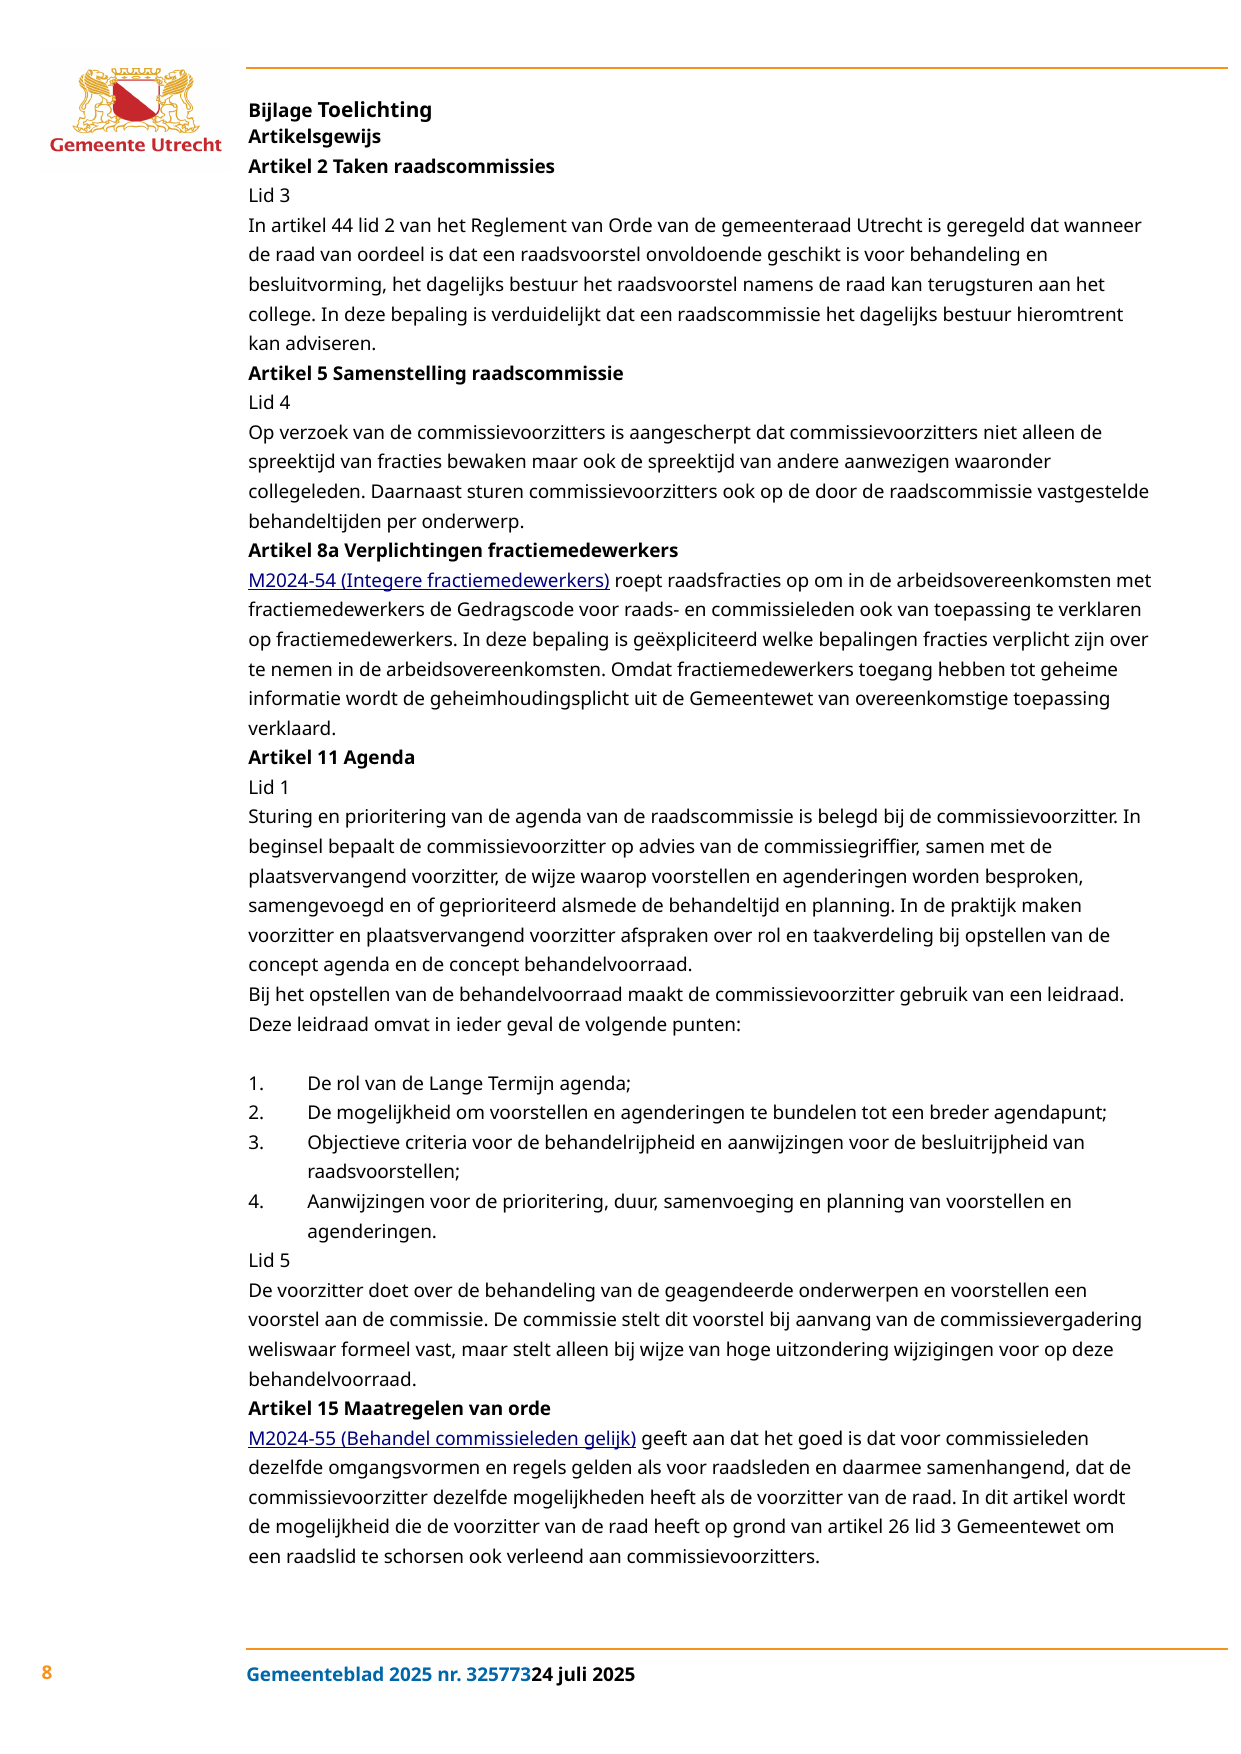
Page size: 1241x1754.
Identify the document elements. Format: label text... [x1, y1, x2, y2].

text Lid 5 [248, 1247, 1152, 1273]
text Op verzoek van de commissievoorzitters is aangescherpt dat commissievoorzitters niet alleen de spreektijd van fracties bewaken maar ook de spreektijd van andere aanwezigen waaronder collegeleden. Daarnaast sturen commissievoorzitters ook op de door de raadscommissie vastgestelde behandeltijden per onderwerp. [248, 419, 1152, 534]
text In artikel 44 lid 2 van het Reglement van Orde van de gemeenteraad Utrecht is geregeld dat wanneer de raad van oordeel is dat een raadsvoorstel onvoldoende geschikt is voor behandeling en besluitvorming, het dagelijks bestuur het raadsvoorstel namens de raad kan terugsturen aan het college. In deze bepaling is verduidelijkt dat een raadscommissie het dagelijks bestuur hieromtrent kan adviseren. [248, 212, 1152, 356]
list Aanwijzingen voor de prioritering, duur, samenvoeging en planning van voorstellen en agenderingen. [248, 1188, 1152, 1244]
text Artikel 11 Agenda [248, 744, 1152, 770]
text Lid 4 [248, 389, 1152, 415]
picture [41, 47, 231, 172]
list De mogelijkheid om voorstellen en agenderingen te bundelen tot een breder agendapunt; [248, 1099, 1152, 1125]
text M2024-54 (Integere fractiemedewerkers) roept raadsfracties op om in de arbeidsovereenkomsten met fractiemedewerkers de Gedragscode voor raads- en commissieleden ook van toepassing te verklaren op fractiemedewerkers. In deze bepaling is geëxpliciteerd welke bepalingen fracties verplicht zijn over te nemen in de arbeidsovereenkomsten. Omdat fractiemedewerkers toegang hebben tot geheime informatie wordt de geheimhoudingsplicht uit de Gemeentewet van overeenkomstige toepassing verklaard. [248, 567, 1152, 741]
list Objectieve criteria voor de behandelrijpheid en aanwijzingen voor de besluitrijpheid van raadsvoorstellen; [248, 1129, 1152, 1184]
text Bijlage Toelichting [248, 95, 1152, 123]
text Artikel 2 Taken raadscommissies [248, 153, 1152, 179]
text Artikel 5 Samenstelling raadscommissie [248, 360, 1152, 386]
text Artikelsgewijs [248, 123, 1152, 149]
text Artikel 15 Maatregelen van orde [248, 1395, 1152, 1421]
list De rol van de Lange Termijn agenda; [248, 1070, 1152, 1096]
text De voorzitter doet over de behandeling van de geagendeerde onderwerpen en voorstellen een voorstel aan de commissie. De commissie stelt dit voorstel bij aanvang van de commissievergadering weliswaar formeel vast, maar stelt alleen bij wijze van hoge uitzondering wijzigingen voor op deze behandelvoorraad. [248, 1277, 1152, 1392]
text M2024-55 (Behandel commissieleden gelijk) geeft aan dat het goed is dat voor commissieleden dezelfde omgangsvormen en regels gelden als voor raadsleden en daarmee samenhangend, dat de commissievoorzitter dezelfde mogelijkheden heeft als de voorzitter van de raad. In dit artikel wordt de mogelijkheid die de voorzitter van de raad heeft op grond van artikel 26 lid 3 Gemeentewet om een raadslid te schorsen ook verleend aan commissievoorzitters. [248, 1425, 1152, 1569]
text Sturing en prioritering van de agenda van de raadscommissie is belegd bij de commissievoorzitter. In beginsel bepaalt de commissievoorzitter op advies van de commissiegriffier, samen met de plaatsvervangend voorzitter, de wijze waarop voorstellen en agenderingen worden besproken, samengevoegd en of geprioriteerd alsmede de behandeltijd en planning. In de praktijk maken voorzitter en plaatsvervangend voorzitter afspraken over rol en taakverdeling bij opstellen van de concept agenda en de concept behandelvoorraad. [248, 804, 1152, 977]
text Artikel 8a Verplichtingen fractiemedewerkers [248, 537, 1152, 563]
text Lid 3 [248, 182, 1152, 208]
text Lid 1 [248, 774, 1152, 800]
text Bij het opstellen van de behandelvoorraad maakt de commissievoorzitter gebruik van een leidraad. Deze leidraad omvat in ieder geval de volgende punten: [248, 981, 1152, 1037]
